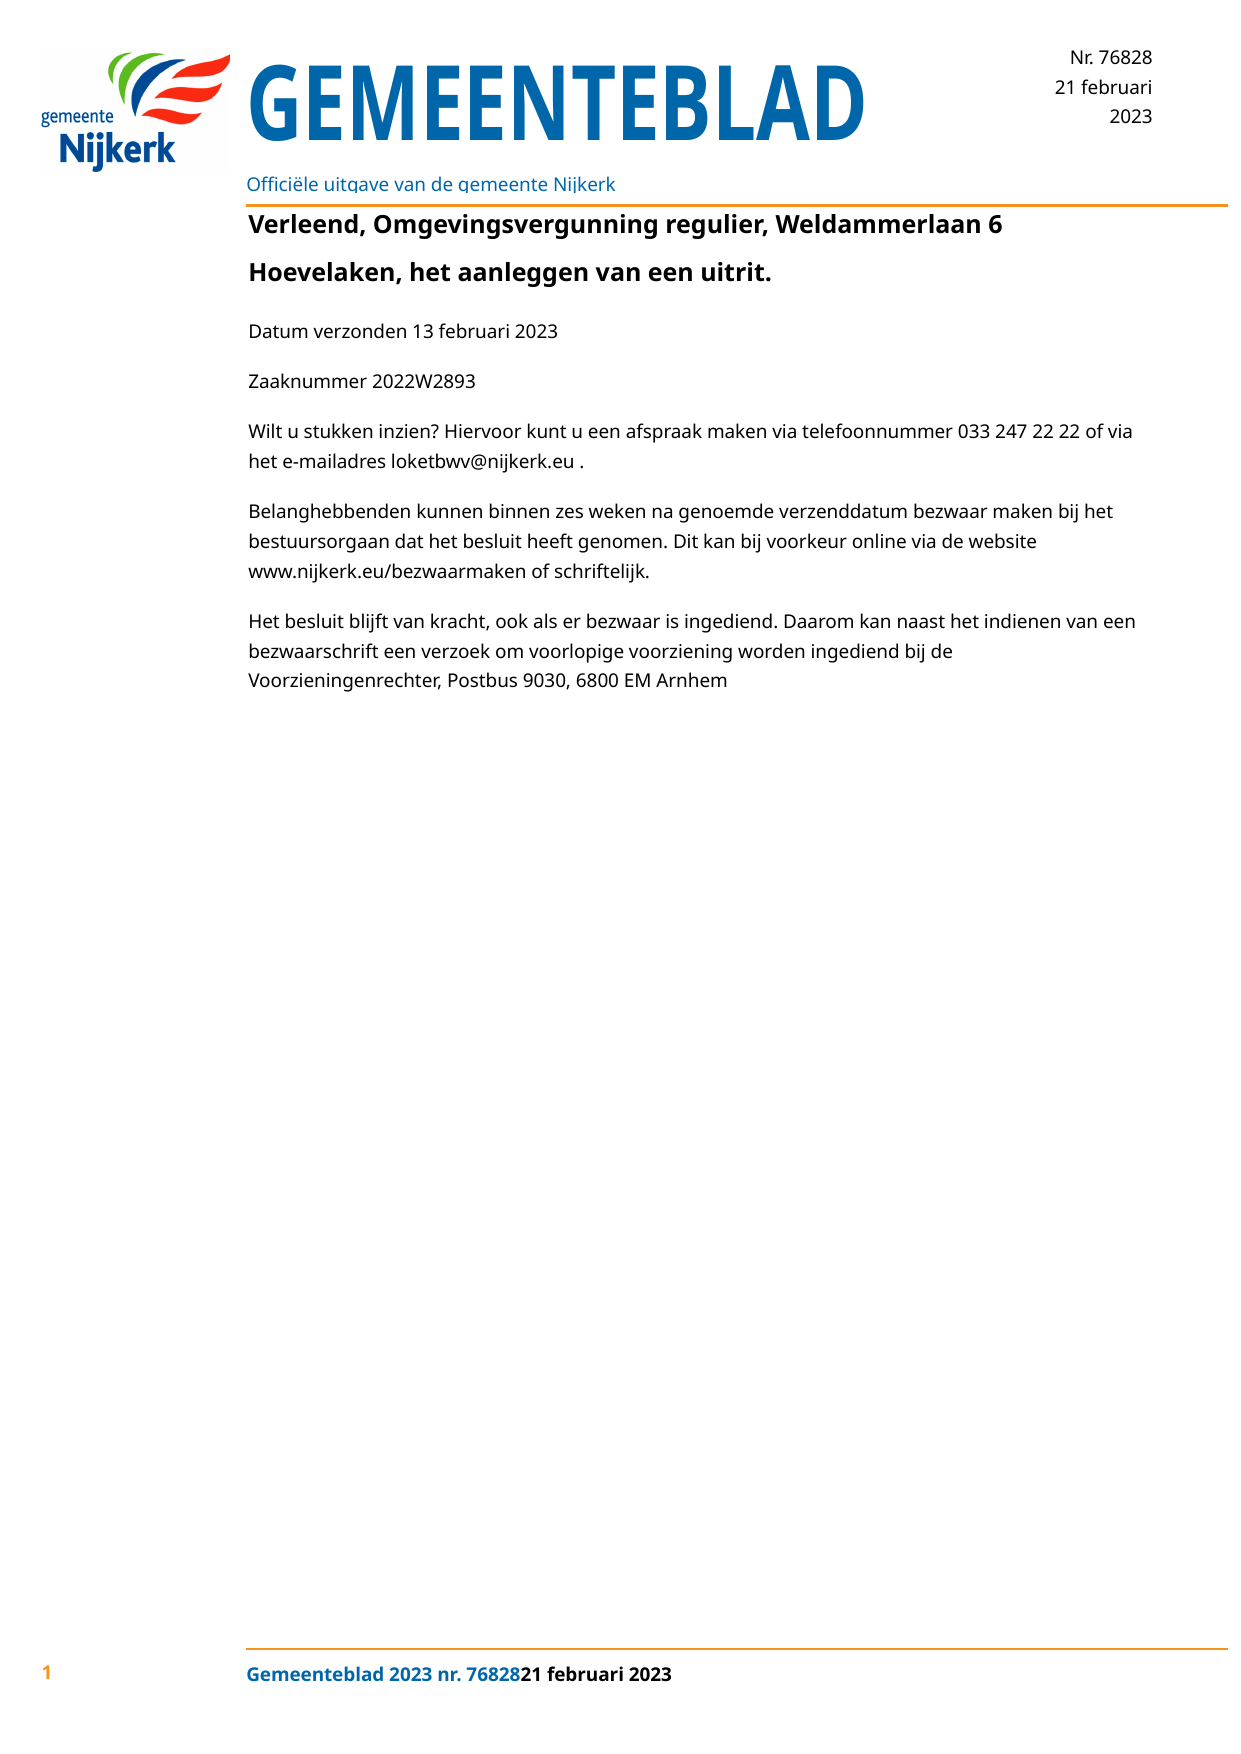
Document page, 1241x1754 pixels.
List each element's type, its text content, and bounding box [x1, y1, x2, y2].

text Belanghebbenden kunnen binnen zes weken na genoemde verzenddatum bezwaar maken bij het bestuursorgaan dat het besluit heeft genomen. Dit kan bij voorkeur online via de website www.nijkerk.eu/bezwaarmaken of schriftelijk. [248, 499, 1152, 584]
text Wilt u stukken inzien? Hiervoor kunt u een afspraak maken via telefoonnummer 033 247 22 22 of via het e-mailadres loketbwv@nijkerk.eu . [248, 419, 1152, 474]
text Het besluit blijft van kracht, ook als er bezwaar is ingediend. Daarom kan naast het indienen van een bezwaarschrift een verzoek om voorlopige voorziening worden ingediend bij de Voorzieningenrechter, Postbus 9030, 6800 EM Arnhem [248, 608, 1152, 693]
text Datum verzonden 13 februari 2023 [248, 318, 1152, 344]
text Verleend, Omgevingsvergunning regulier, Weldammerlaan 6 Hoevelaken, het aanleggen van een uitrit. [248, 207, 1152, 288]
text Zaaknummer 2022W2893 [248, 368, 1152, 394]
picture [41, 47, 231, 172]
